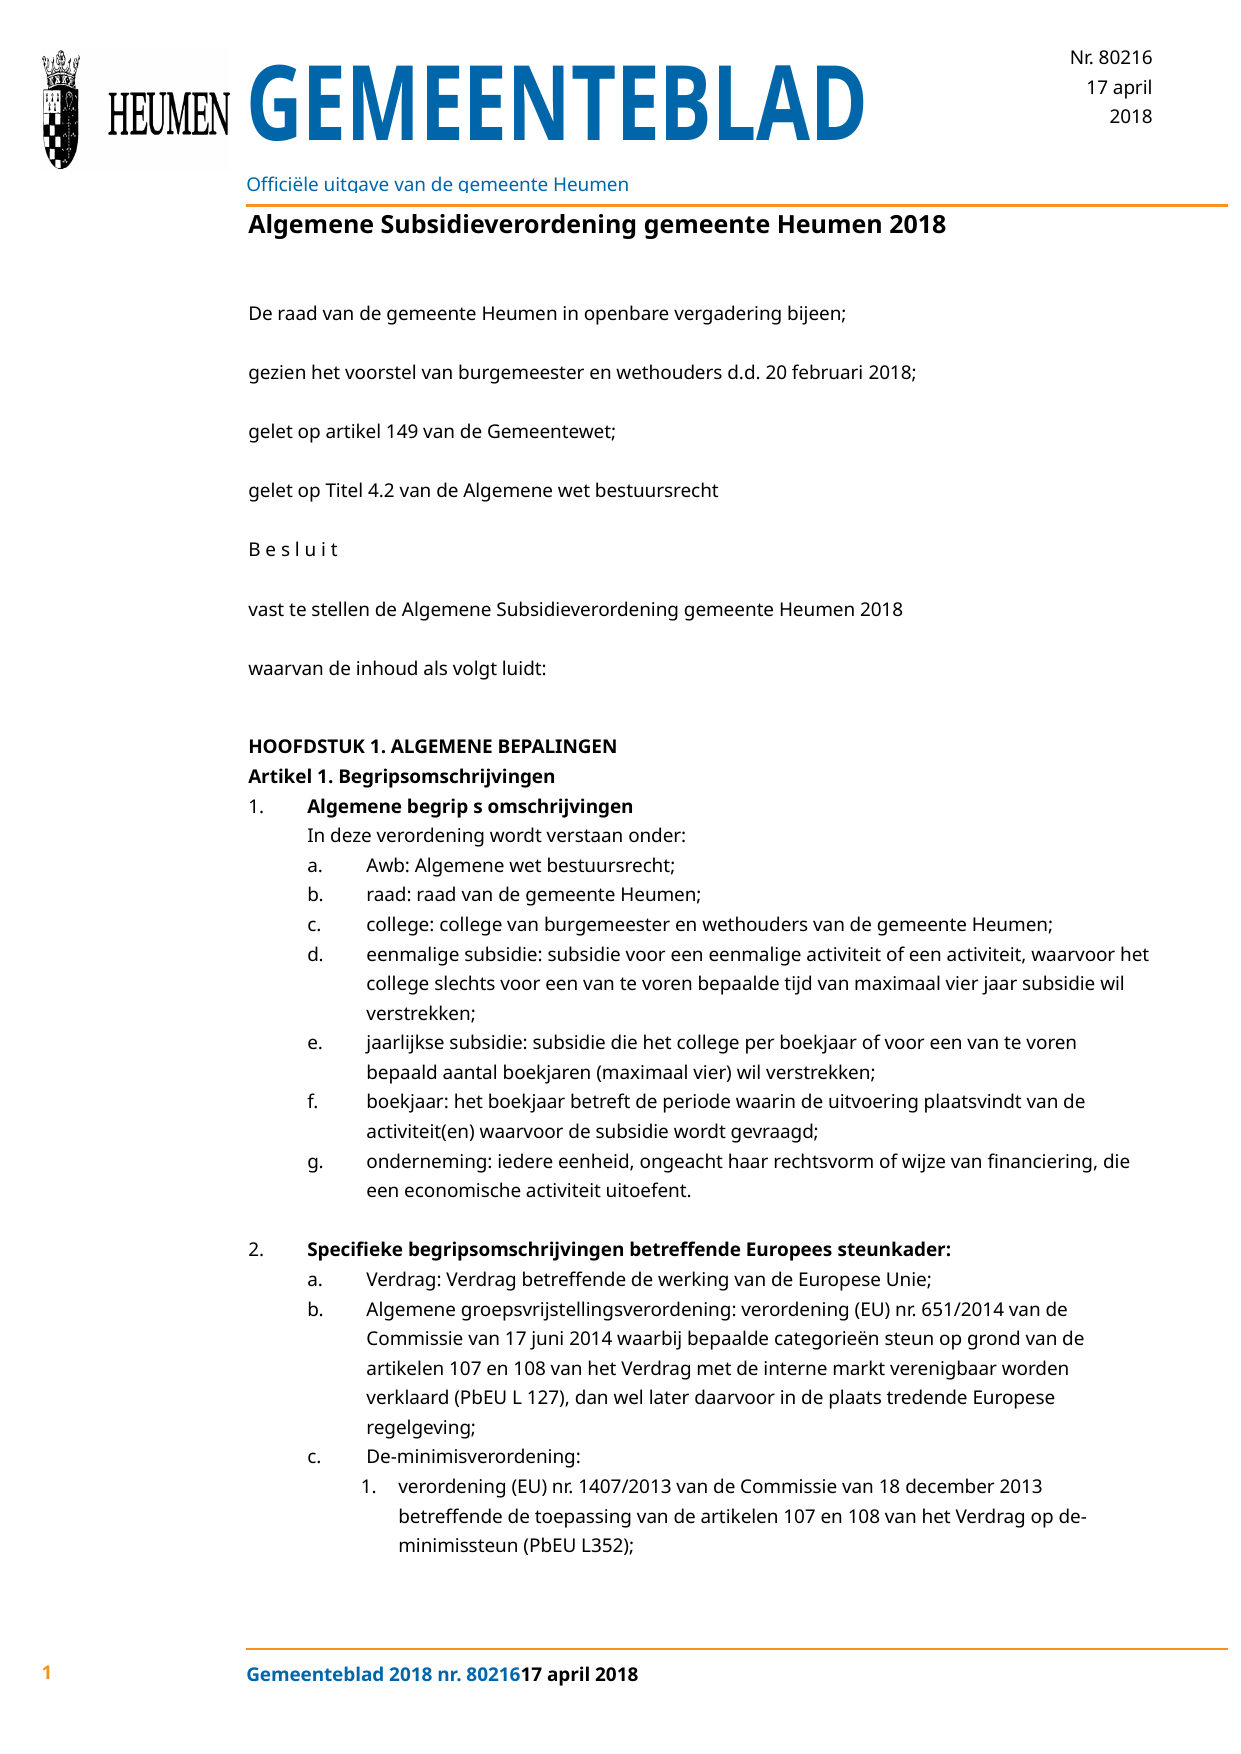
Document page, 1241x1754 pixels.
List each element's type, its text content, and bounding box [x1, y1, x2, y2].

text gezien het voorstel van burgemeester en wethouders d.d. 20 februari 2018; [248, 359, 1152, 385]
list jaarlijkse subsidie: subsidie die het college per boekjaar of voor een van te voren bepaald aantal boekjaren (maximaal vier) wil verstrekken; [307, 1029, 1152, 1085]
picture [41, 47, 231, 172]
text Algemene Subsidieverordening gemeente Heumen 2018 [248, 207, 1152, 241]
list college: college van burgemeester en wethouders van de gemeente Heumen; [307, 911, 1152, 937]
list raad: raad van de gemeente Heumen; [307, 882, 1152, 907]
list Awb: Algemene wet bestuursrecht; [307, 852, 1152, 878]
list Algemene groepsvrijstellingsverordening: verordening (EU) nr. 651/2014 van de Commissie van 17 juni 2014 waarbij bepaalde categorieën steun op grond van de artikelen 107 en 108 van het Verdrag met de interne markt verenigbaar worden verklaard (PbEU L 127), dan wel later daarvoor in de plaats tredende Europese regelgeving; [307, 1296, 1152, 1440]
list boekjaar: het boekjaar betreft de periode waarin de uitvoering plaatsvindt van de activiteit(en) waarvoor de subsidie wordt gevraagd; [307, 1089, 1152, 1144]
text B e s l u i t [248, 537, 1152, 562]
list De-minimisverordening: [307, 1444, 1152, 1469]
text gelet op artikel 149 van de Gemeentewet; [248, 418, 1152, 444]
text Artikel 1. Begripsomschrijvingen [248, 763, 1152, 789]
text vast te stellen de Algemene Subsidieverordening gemeente Heumen 2018 [248, 596, 1152, 621]
list Verdrag: Verdrag betreffende de werking van de Europese Unie; [307, 1266, 1152, 1292]
list Algemene begrip s omschrijvingen [248, 793, 1152, 819]
list verordening (EU) nr. 1407/2013 van de Commissie van 18 december 2013 betreffende de toepassing van de artikelen 107 en 108 van het Verdrag op de-minimissteun (PbEU L352); [361, 1473, 1152, 1558]
text HOOFDSTUK 1. ALGEMENE BEPALINGEN [248, 734, 1152, 759]
text De raad van de gemeente Heumen in openbare vergadering bijeen; [248, 300, 1152, 326]
text gelet op Titel 4.2 van de Algemene wet bestuursrecht [248, 477, 1152, 503]
list In deze verordening wordt verstaan onder: [248, 822, 1152, 848]
text waarvan de inhoud als volgt luidt: [248, 655, 1152, 681]
list Specifieke begripsomschrijvingen betreffende Europees steunkader: [248, 1237, 1152, 1262]
list onderneming: iedere eenheid, ongeacht haar rechtsvorm of wijze van financiering, die een economische activiteit uitoefent. [307, 1148, 1152, 1203]
list eenmalige subsidie: subsidie voor een eenmalige activiteit of een activiteit, waarvoor het college slechts voor een van te voren bepaalde tijd van maximaal vier jaar subsidie wil verstrekken; [307, 941, 1152, 1026]
